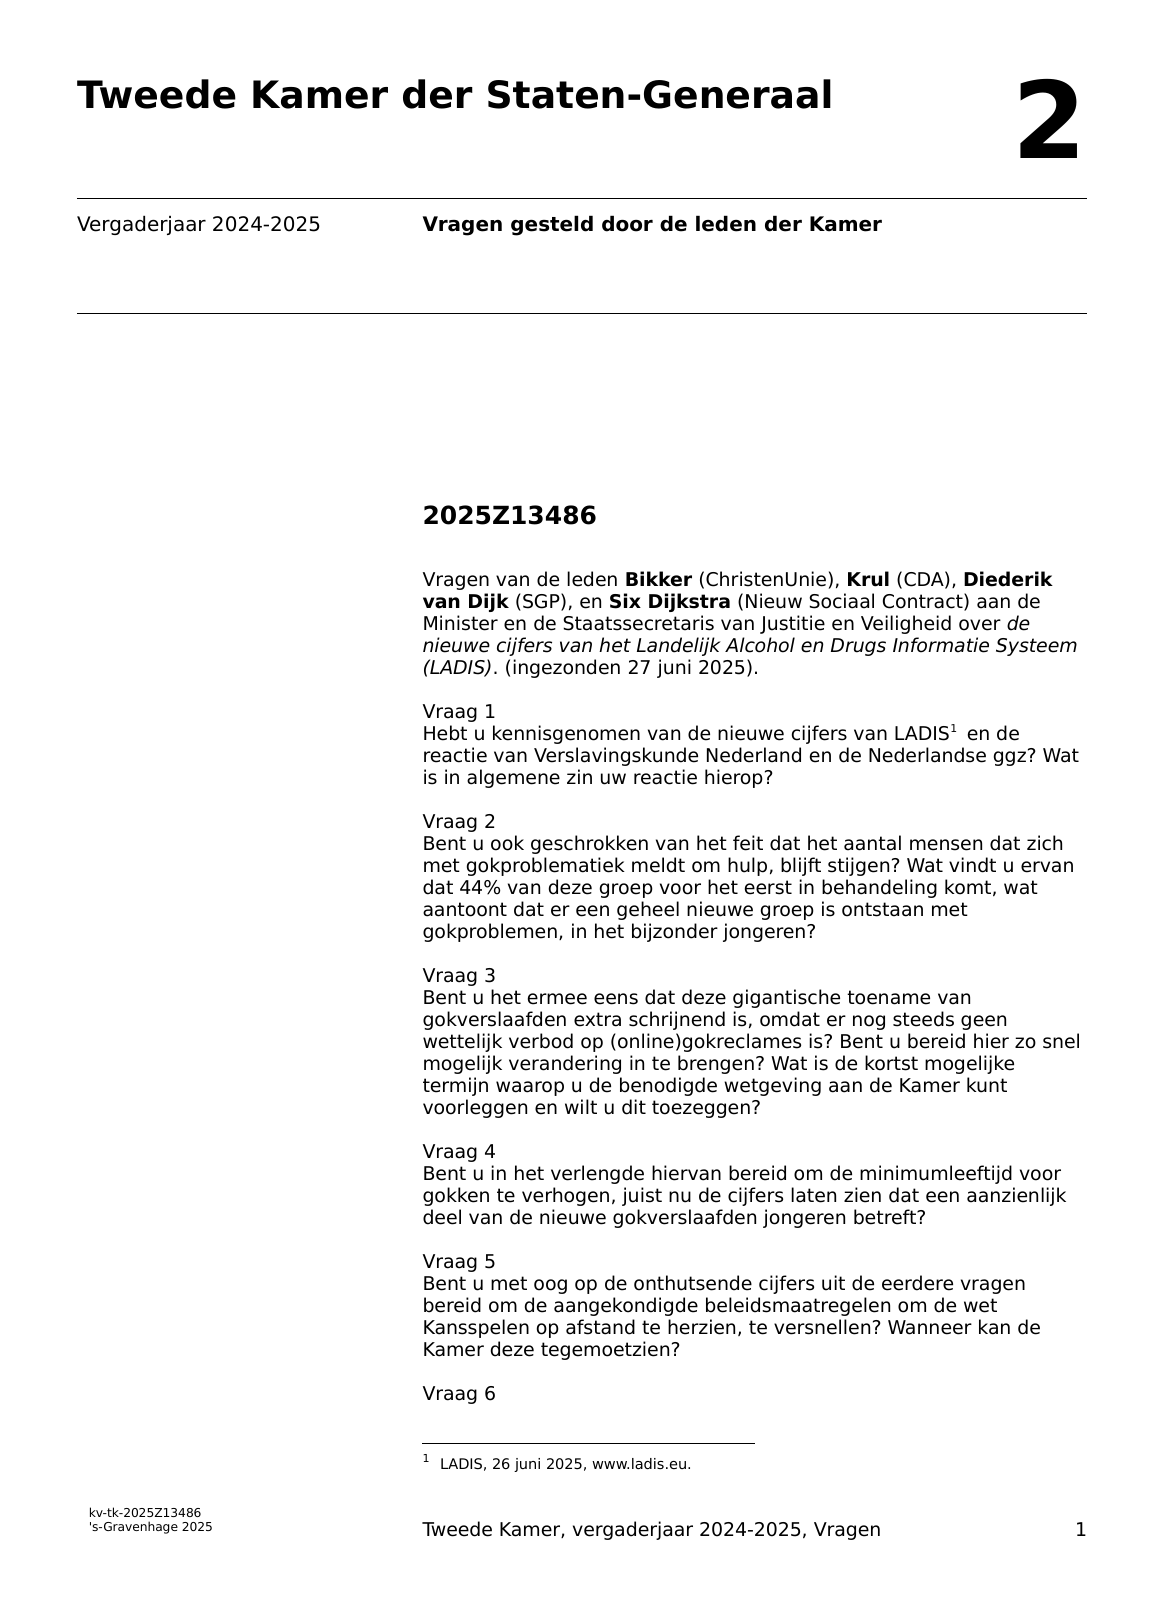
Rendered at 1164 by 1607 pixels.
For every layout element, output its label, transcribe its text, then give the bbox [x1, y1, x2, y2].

text kv-tk-2025Z13486 [88, 1506, 323, 1520]
text Bent u met oog op de onthutsende cijfers uit de eerdere vragen bereid om de aangekondigde beleidsmaatregelen om de wet Kansspelen op afstand te herzien, te versnellen? Wanneer kan de Kamer deze tegemoetzien? [422, 1273, 1087, 1361]
text Bent u in het verlengde hiervan bereid om de minimumleeftijd voor gokken te verhogen, juist nu de cijfers laten zien dat een aanzienlijk deel van de nieuwe gokverslaafden jongeren betreft? [422, 1163, 1087, 1229]
text LADIS, 26 juni 2025, www.ladis.eu. [422, 1452, 1087, 1474]
text Vraag 1 [422, 701, 1087, 723]
text Vragen van de leden Bikker (ChristenUnie), Krul (CDA), Diederik van Dijk (SGP), en Six Dijkstra (Nieuw Sociaal Contract) aan de Minister en de Staatssecretaris van Justitie en Veiligheid over de nieuwe cijfers van het Landelijk Alcohol en Drugs Informatie Systeem (LADIS). (ingezonden 27 juni 2025). [422, 569, 1087, 679]
table_header Tweede Kamer der Staten-Generaal [77, 59, 886, 198]
text Vraag 4 [422, 1141, 1087, 1163]
text Vraag 6 [422, 1383, 1087, 1405]
text Vraag 5 [422, 1251, 1087, 1273]
text Bent u ook geschrokken van het feit dat het aantal mensen dat zich met gokproblematiek meldt om hulp, blijft stijgen? Wat vindt u ervan dat 44% van deze groep voor het eerst in behandeling komt, wat aantoont dat er een geheel nieuwe groep is ontstaan met gokproblemen, in het bijzonder jongeren? [422, 833, 1087, 943]
text 2025Z13486 [422, 501, 1087, 531]
text Hebt u kennisgenomen van de nieuwe cijfers van LADIS en de reactie van Verslavingskunde Nederland en de Nederlandse ggz? Wat is in algemene zin uw reactie hierop? [422, 723, 1087, 789]
table_cell Vragen gesteld door de leden der Kamer [422, 199, 1087, 313]
text Vraag 2 [422, 811, 1087, 833]
text Vraag 3 [422, 965, 1087, 987]
table_cell Vergaderjaar 2024-2025 [77, 199, 422, 313]
text Bent u het ermee eens dat deze gigantische toename van gokverslaafden extra schrijnend is, omdat er nog steeds geen wettelijk verbod op (online)gokreclames is? Bent u bereid hier zo snel mogelijk verandering in te brengen? Wat is de kortst mogelijke termijn waarop u de benodigde wetgeving aan de Kamer kunt voorleggen en wilt u dit toezeggen? [422, 987, 1087, 1119]
text 's-Gravenhage 2025 [88, 1520, 323, 1534]
table_header 2 [886, 59, 1087, 198]
